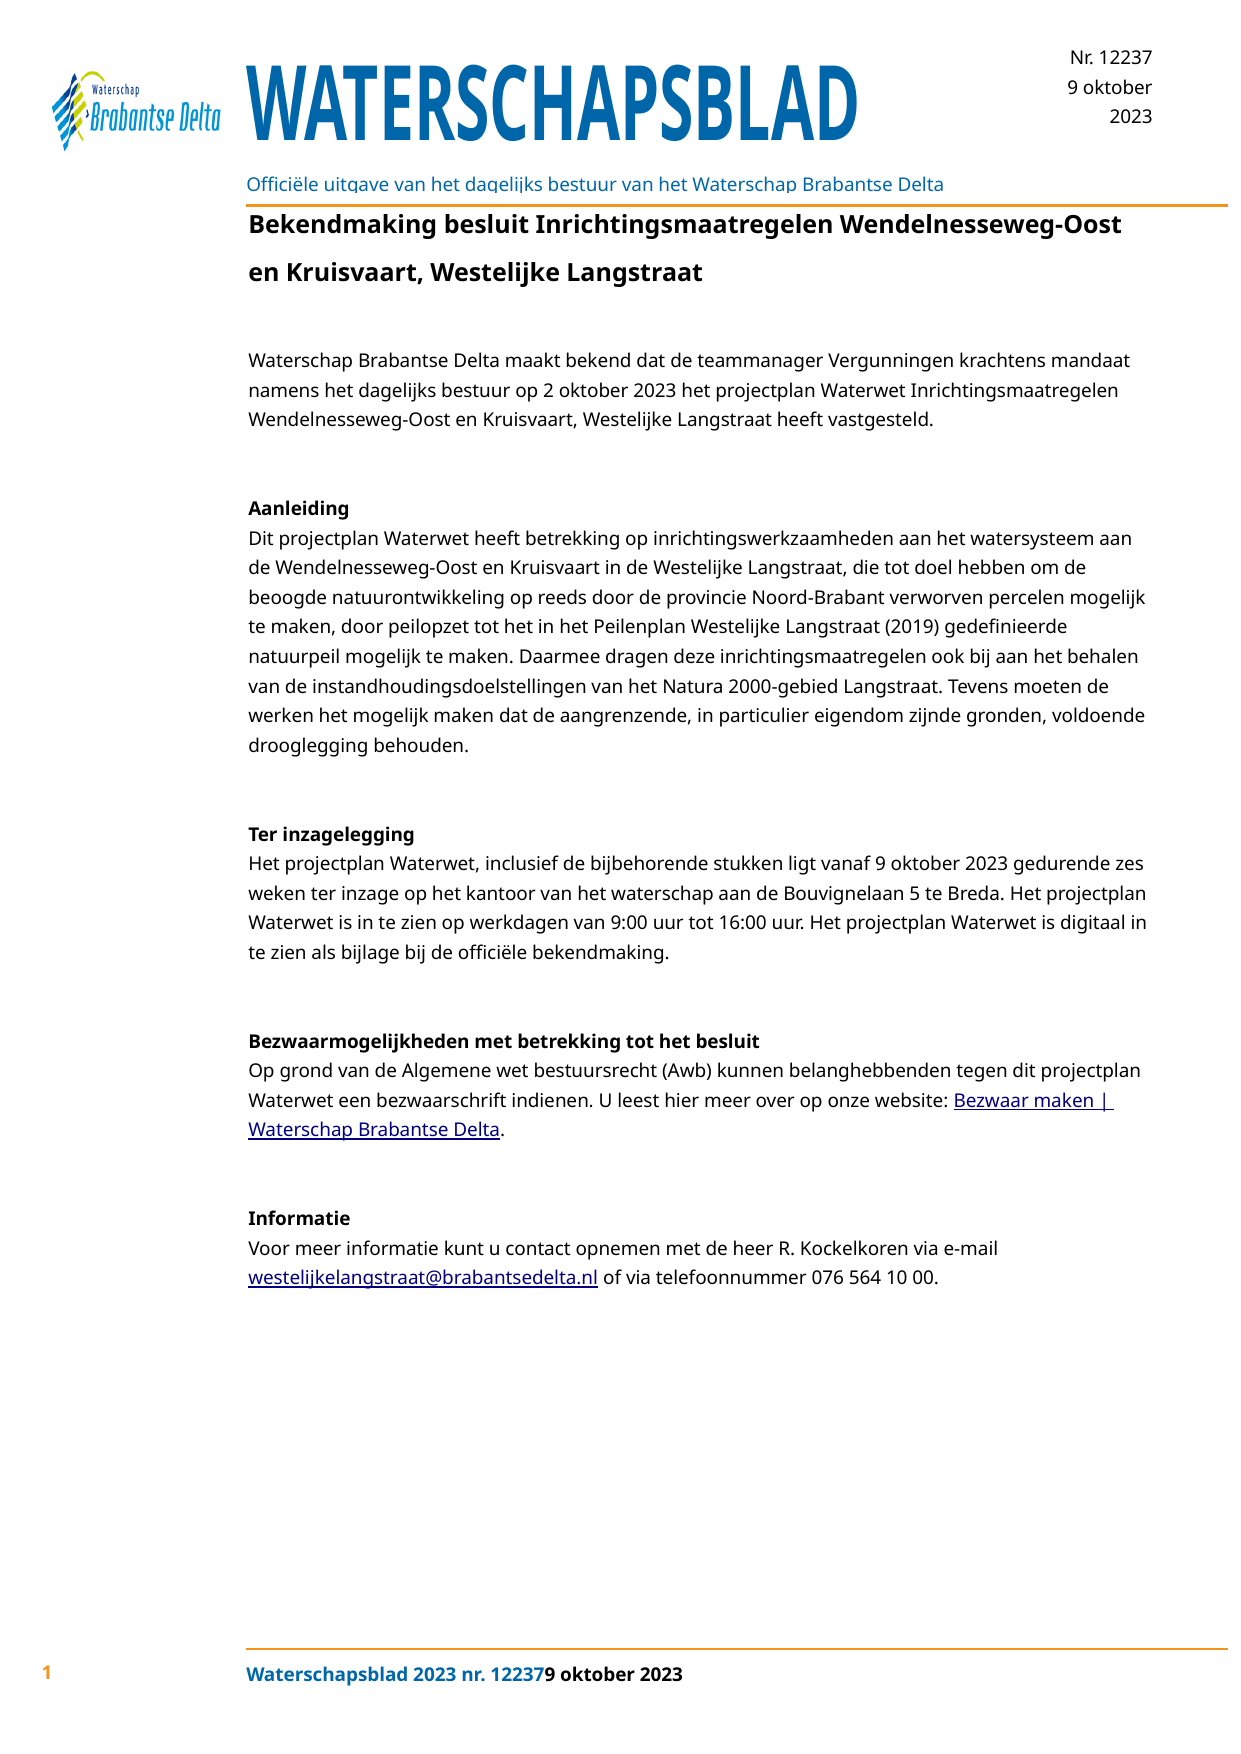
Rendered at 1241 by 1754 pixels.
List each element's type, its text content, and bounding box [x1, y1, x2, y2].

text Informatie [248, 1205, 1152, 1231]
picture [41, 47, 231, 172]
text Waterschap Brabantse Delta maakt bekend dat de teammanager Vergunningen krachtens mandaat namens het dagelijks bestuur op 2 oktober 2023 het projectplan Waterwet Inrichtingsmaatregelen Wendelnesseweg-Oost en Kruisvaart, Westelijke Langstraat heeft vastgesteld. [248, 347, 1152, 432]
text Op grond van de Algemene wet bestuursrecht (Awb) kunnen belanghebbenden tegen dit projectplan Waterwet een bezwaarschrift indienen. U leest hier meer over op onze website: Bezwaar maken | Waterschap Brabantse Delta. [248, 1057, 1152, 1142]
text Ter inzagelegging [248, 821, 1152, 847]
text Bekendmaking besluit Inrichtingsmaatregelen Wendelnesseweg-Oost en Kruisvaart, Westelijke Langstraat [248, 207, 1152, 288]
text Voor meer informatie kunt u contact opnemen met de heer R. Kockelkoren via e-mail westelijkelangstraat@brabantsedelta.nl of via telefoonnummer 076 564 10 00. [248, 1235, 1152, 1290]
text Dit projectplan Waterwet heeft betrekking op inrichtingswerkzaamheden aan het watersysteem aan de Wendelnesseweg-Oost en Kruisvaart in de Westelijke Langstraat, die tot doel hebben om de beoogde natuurontwikkeling op reeds door de provincie Noord-Brabant verworven percelen mogelijk te maken, door peilopzet tot het in het Peilenplan Westelijke Langstraat (2019) gedefinieerde natuurpeil mogelijk te maken. Daarmee dragen deze inrichtingsmaatregelen ook bij aan het behalen van de instandhoudingsdoelstellingen van het Natura 2000-gebied Langstraat. Tevens moeten de werken het mogelijk maken dat de aangrenzende, in particulier eigendom zijnde gronden, voldoende drooglegging behouden. [248, 525, 1152, 758]
text Het projectplan Waterwet, inclusief de bijbehorende stukken ligt vanaf 9 oktober 2023 gedurende zes weken ter inzage op het kantoor van het waterschap aan de Bouvignelaan 5 te Breda. Het projectplan Waterwet is in te zien op werkdagen van 9:00 uur tot 16:00 uur. Het projectplan Waterwet is digitaal in te zien als bijlage bij de officiële bekendmaking. [248, 850, 1152, 965]
text Aanleiding [248, 495, 1152, 521]
text Bezwaarmogelijkheden met betrekking tot het besluit [248, 1028, 1152, 1054]
